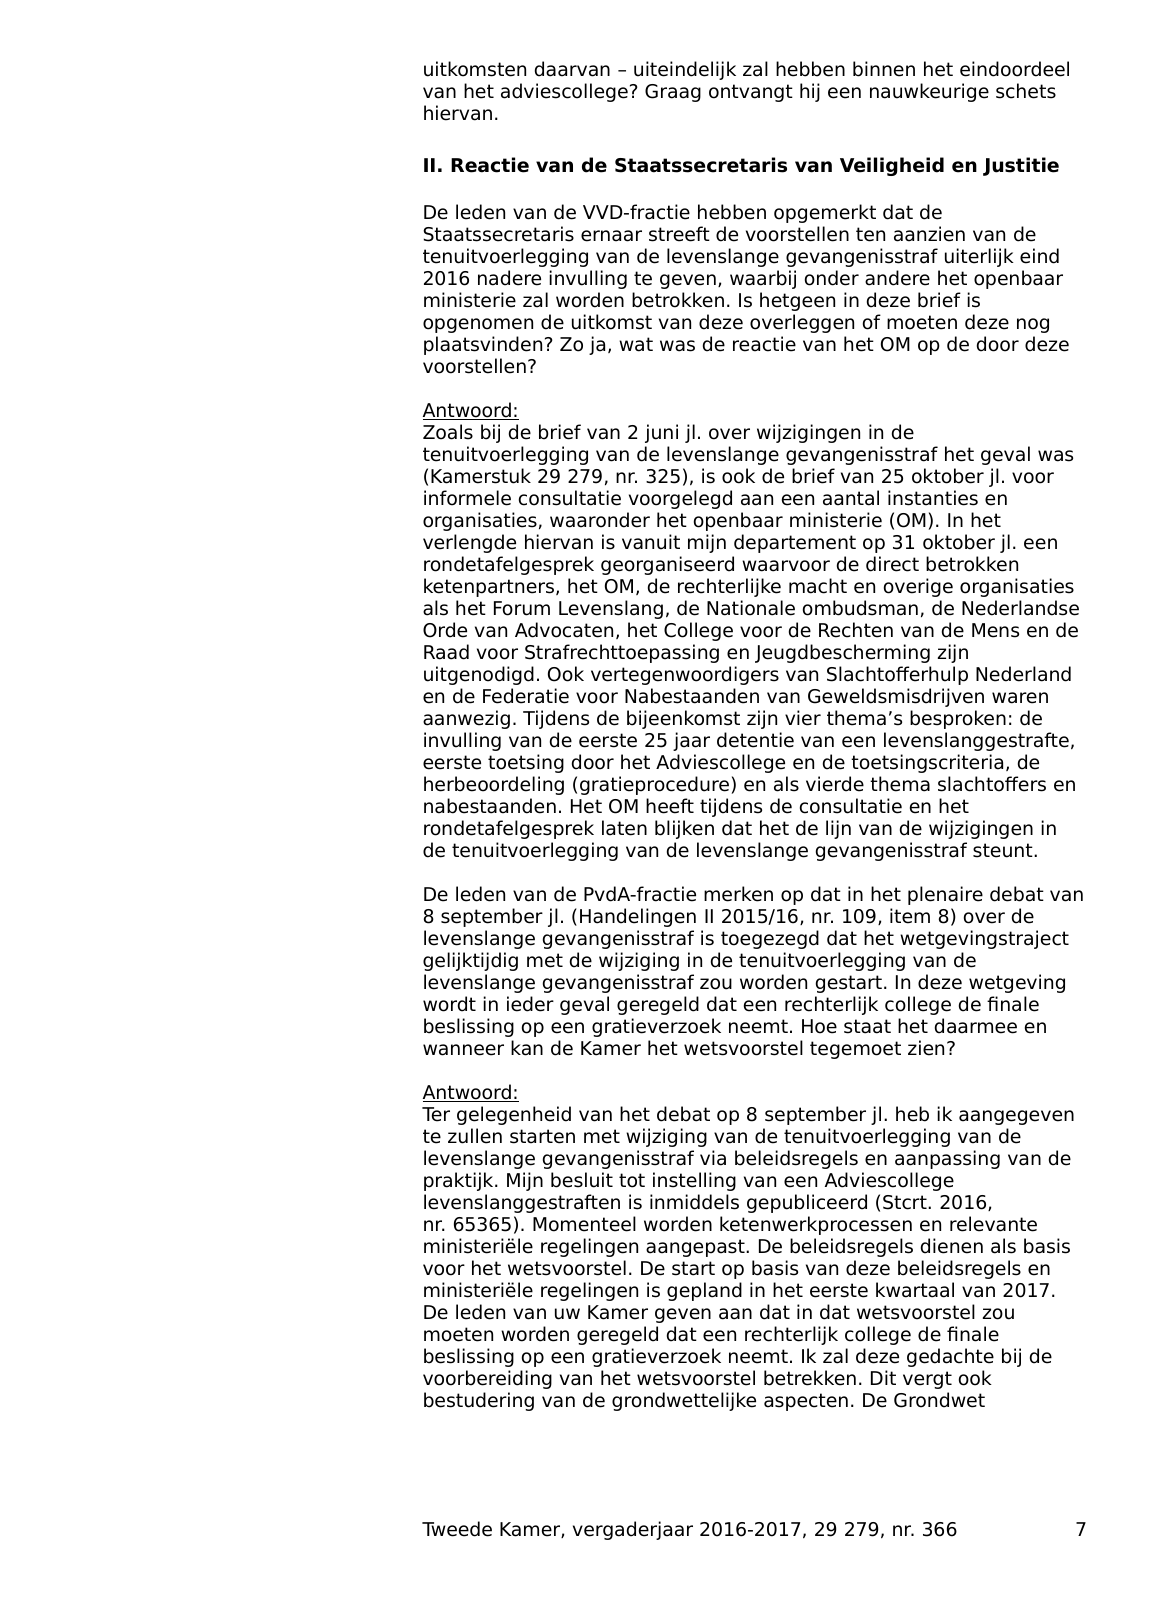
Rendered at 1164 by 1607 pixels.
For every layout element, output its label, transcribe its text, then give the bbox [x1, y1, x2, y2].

text De leden van de PvdA-fractie merken op dat in het plenaire debat van 8 september jl. (Handelingen II 2015/16, nr. 109, item 8) over de levenslange gevangenisstraf is toegezegd dat het wetgevingstraject gelijktijdig met de wijziging in de tenuitvoerlegging van de levenslange gevangenisstraf zou worden gestart. In deze wetgeving wordt in ieder geval geregeld dat een rechterlijk college de finale beslissing op een gratieverzoek neemt. Hoe staat het daarmee en wanneer kan de Kamer het wetsvoorstel tegemoet zien? [422, 884, 1087, 1059]
text uitkomsten daarvan – uiteindelijk zal hebben binnen het eindoordeel van het adviescollege? Graag ontvangt hij een nauwkeurige schets hiervan. [422, 59, 1087, 125]
text Antwoord: [422, 1082, 1087, 1104]
subtitle II. Reactie van de Staatssecretaris van Veiligheid en Justitie [422, 155, 1087, 177]
text Zoals bij de brief van 2 juni jl. over wijzigingen in de tenuitvoerlegging van de levenslange gevangenisstraf het geval was (Kamerstuk 29 279, nr. 325), is ook de brief van 25 oktober jl. voor informele consultatie voorgelegd aan een aantal instanties en organisaties, waaronder het openbaar ministerie (OM). In het verlengde hiervan is vanuit mijn departement op 31 oktober jl. een rondetafelgesprek georganiseerd waarvoor de direct betrokken ketenpartners, het OM, de rechterlijke macht en overige organisaties als het Forum Levenslang, de Nationale ombudsman, de Nederlandse Orde van Advocaten, het College voor de Rechten van de Mens en de Raad voor Strafrechttoepassing en Jeugdbescherming zijn uitgenodigd. Ook vertegenwoordigers van Slachtofferhulp Nederland en de Federatie voor Nabestaanden van Geweldsmisdrijven waren aanwezig. Tijdens de bijeenkomst zijn vier thema’s besproken: de invulling van de eerste 25 jaar detentie van een levenslanggestrafte, eerste toetsing door het Adviescollege en de toetsingscriteria, de herbeoordeling (gratieprocedure) en als vierde thema slachtoffers en nabestaanden. Het OM heeft tijdens de consultatie en het rondetafelgesprek laten blijken dat het de lijn van de wijzigingen in de tenuitvoerlegging van de levenslange gevangenisstraf steunt. [422, 422, 1087, 862]
text Ter gelegenheid van het debat op 8 september jl. heb ik aangegeven te zullen starten met wijziging van de tenuitvoerlegging van de levenslange gevangenisstraf via beleidsregels en aanpassing van de praktijk. Mijn besluit tot instelling van een Adviescollege levenslanggestraften is inmiddels gepubliceerd (Stcrt. 2016, nr. 65365). Momenteel worden ketenwerkprocessen en relevante ministeriële regelingen aangepast. De beleidsregels dienen als basis voor het wetsvoorstel. De start op basis van deze beleidsregels en ministeriële regelingen is gepland in het eerste kwartaal van 2017. De leden van uw Kamer geven aan dat in dat wetsvoorstel zou moeten worden geregeld dat een rechterlijk college de finale beslissing op een gratieverzoek neemt. Ik zal deze gedachte bij de voorbereiding van het wetsvoorstel betrekken. Dit vergt ook bestudering van de grondwettelijke aspecten. De Grondwet [422, 1104, 1087, 1411]
text De leden van de VVD-fractie hebben opgemerkt dat de Staatssecretaris ernaar streeft de voorstellen ten aanzien van de tenuitvoerlegging van de levenslange gevangenisstraf uiterlijk eind 2016 nadere invulling te geven, waarbij onder andere het openbaar ministerie zal worden betrokken. Is hetgeen in deze brief is opgenomen de uitkomst van deze overleggen of moeten deze nog plaatsvinden? Zo ja, wat was de reactie van het OM op de door deze voorstellen? [422, 202, 1087, 378]
text Antwoord: [422, 400, 1087, 422]
